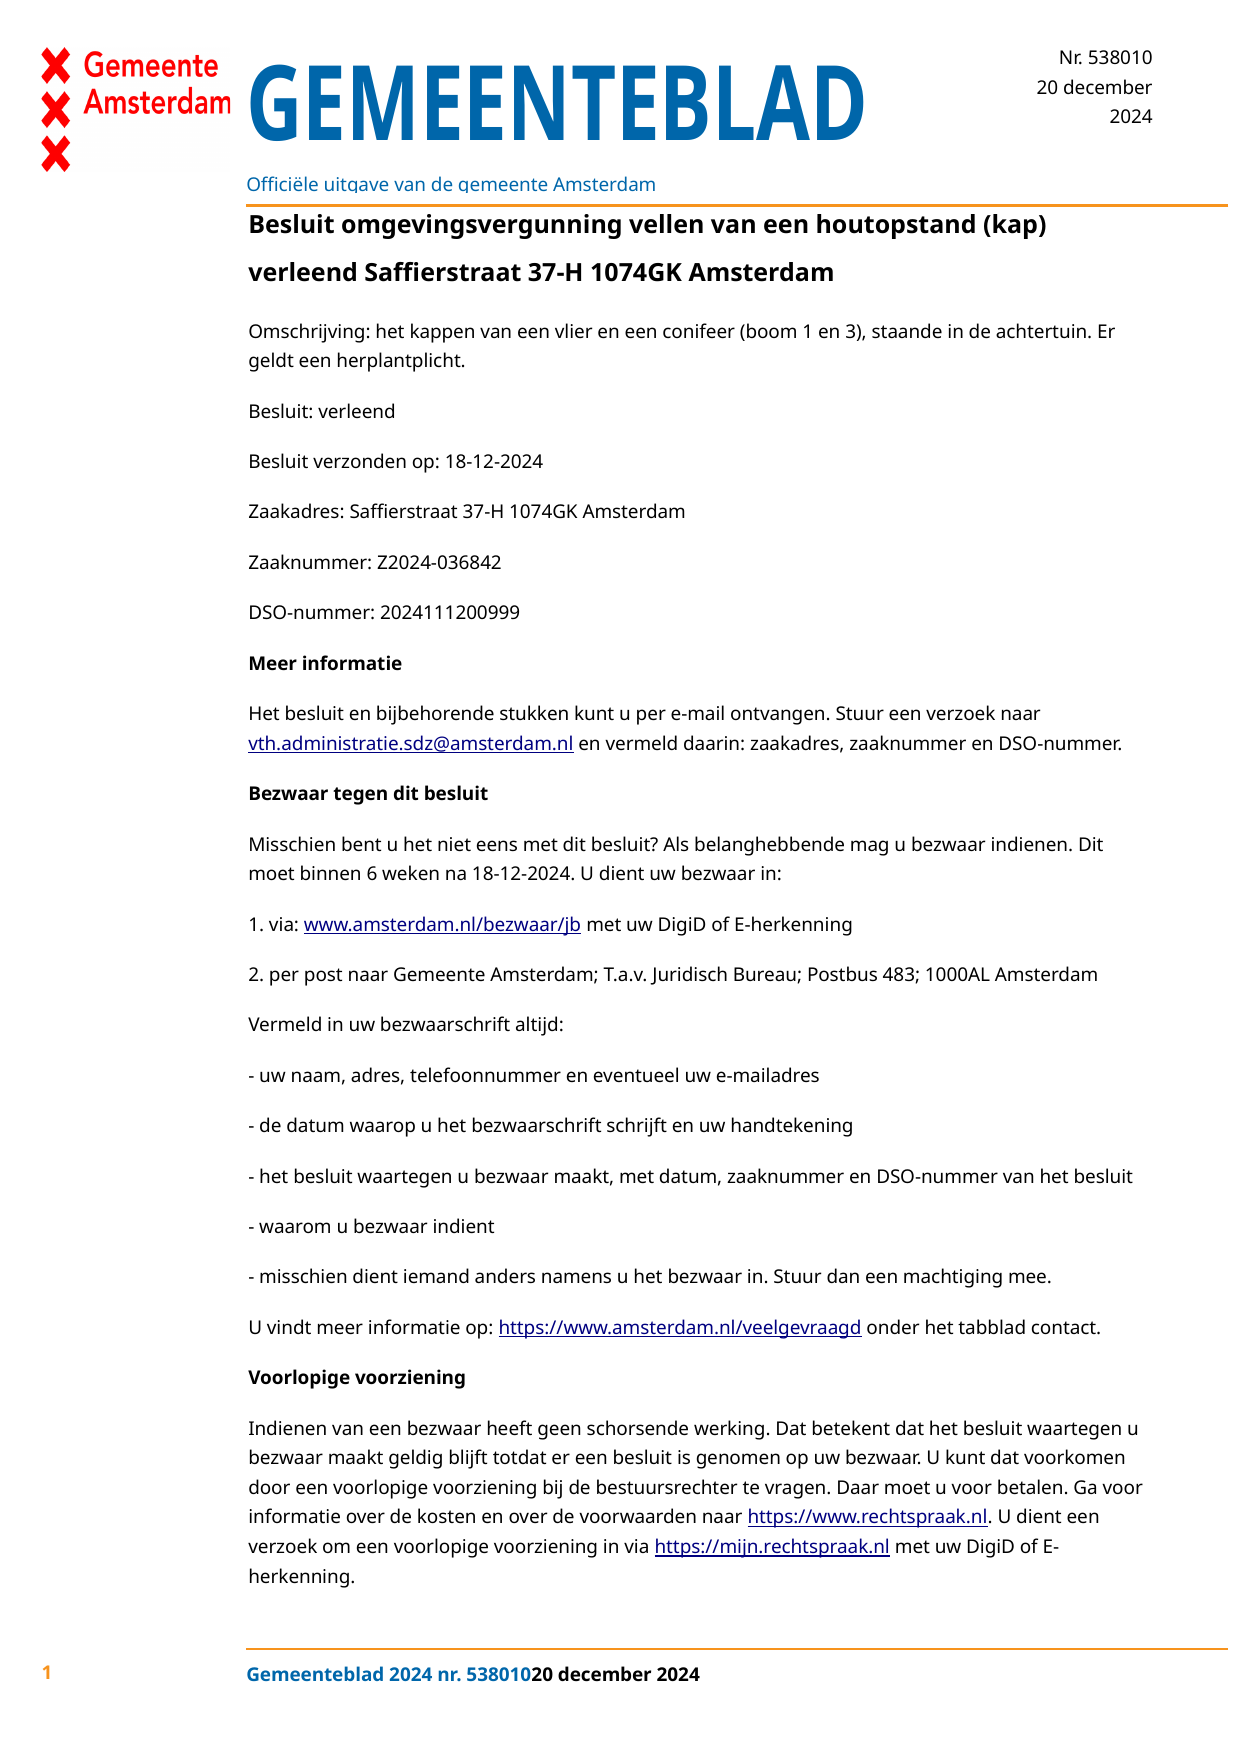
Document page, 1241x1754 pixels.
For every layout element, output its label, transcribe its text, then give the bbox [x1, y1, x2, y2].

text Omschrijving: het kappen van een vlier en een conifeer (boom 1 en 3), staande in de achtertuin. Er geldt een herplantplicht. [248, 318, 1152, 373]
text 2. per post naar Gemeente Amsterdam; T.a.v. Juridisch Bureau; Postbus 483; 1000AL Amsterdam [248, 961, 1152, 987]
text DSO-nummer: 2024111200999 [248, 599, 1152, 625]
text - het besluit waartegen u bezwaar maakt, met datum, zaaknummer en DSO-nummer van het besluit [248, 1163, 1152, 1189]
text Het besluit en bijbehorende stukken kunt u per e-mail ontvangen. Stuur een verzoek naar vth.administratie.sdz@amsterdam.nl en vermeld daarin: zaakadres, zaaknummer en DSO-nummer. [248, 700, 1152, 756]
text Besluit verzonden op: 18-12-2024 [248, 448, 1152, 474]
text Besluit: verleend [248, 398, 1152, 424]
text Meer informatie [248, 650, 1152, 676]
text Zaakadres: Saffierstraat 37-H 1074GK Amsterdam [248, 499, 1152, 524]
text - de datum waarop u het bezwaarschrift schrijft en uw handtekening [248, 1112, 1152, 1138]
text Indienen van een bezwaar heeft geen schorsende werking. Dat betekent dat het besluit waartegen u bezwaar maakt geldig blijft totdat er een besluit is genomen op uw bezwaar. U kunt dat voorkomen door een voorlopige voorziening bij de bestuursrechter te vragen. Daar moet u voor betalen. Ga voor informatie over de kosten en over de voorwaarden naar https://www.rechtspraak.nl. U dient een verzoek om een voorlopige voorziening in via https://mijn.rechtspraak.nl met uw DigiD of E-herkenning. [248, 1415, 1152, 1589]
text Vermeld in uw bezwaarschrift altijd: [248, 1012, 1152, 1037]
text - uw naam, adres, telefoonnummer en eventueel uw e-mailadres [248, 1062, 1152, 1088]
text Besluit omgevingsvergunning vellen van een houtopstand (kap) verleend Saffierstraat 37-H 1074GK Amsterdam [248, 207, 1152, 288]
text U vindt meer informatie op: https://www.amsterdam.nl/veelgevraagd onder het tabblad contact. [248, 1314, 1152, 1340]
text Zaaknummer: Z2024-036842 [248, 549, 1152, 575]
text Voorlopige voorziening [248, 1364, 1152, 1390]
text - misschien dient iemand anders namens u het bezwaar in. Stuur dan een machtiging mee. [248, 1264, 1152, 1289]
picture [41, 47, 231, 172]
text - waarom u bezwaar indient [248, 1213, 1152, 1239]
text 1. via: www.amsterdam.nl/bezwaar/jb met uw DigiD of E-herkenning [248, 911, 1152, 937]
text Bezwaar tegen dit besluit [248, 780, 1152, 806]
text Misschien bent u het niet eens met dit besluit? Als belanghebbende mag u bezwaar indienen. Dit moet binnen 6 weken na 18-12-2024. U dient uw bezwaar in: [248, 831, 1152, 886]
